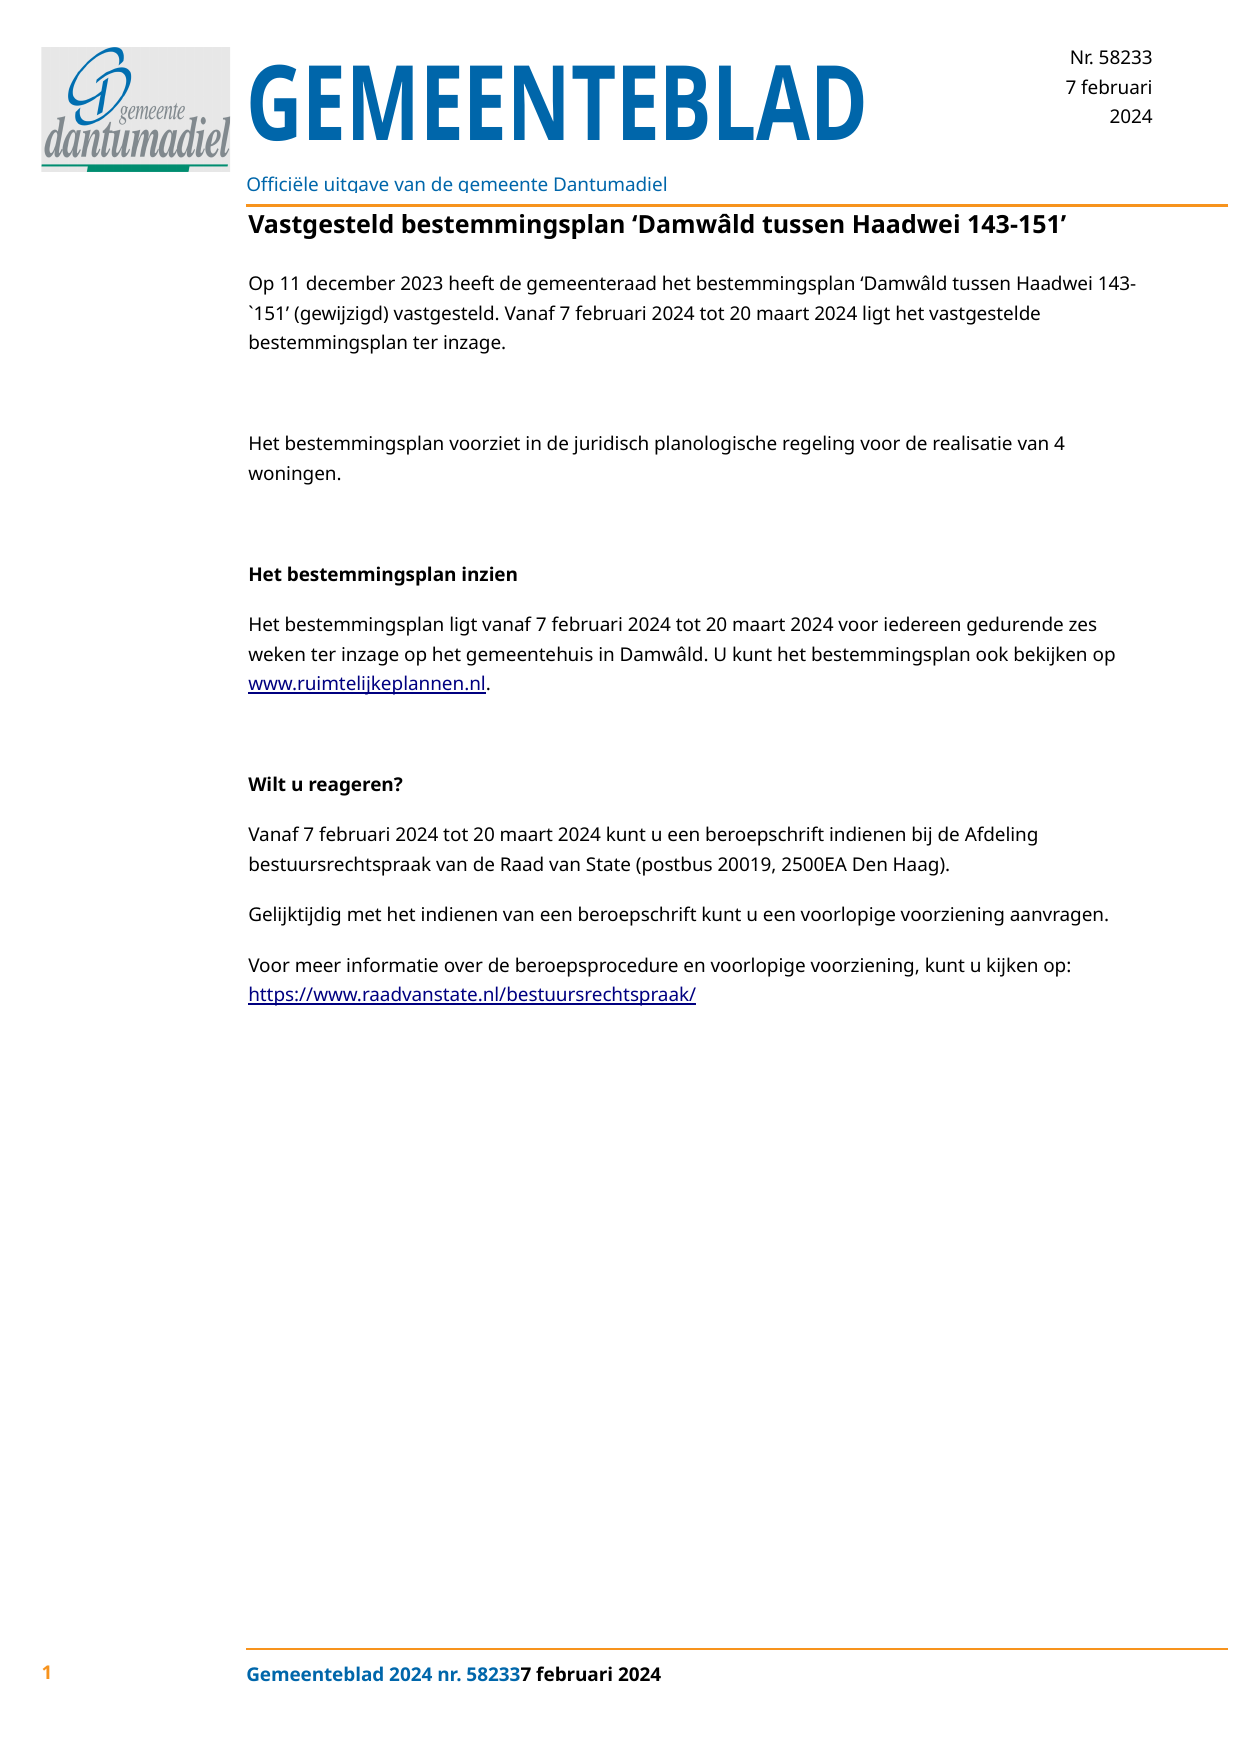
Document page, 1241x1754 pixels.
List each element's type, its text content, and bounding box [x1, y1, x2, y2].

picture [41, 47, 231, 172]
text Het bestemmingsplan ligt vanaf 7 februari 2024 tot 20 maart 2024 voor iedereen gedurende zes weken ter inzage op het gemeentehuis in Damwâld. U kunt het bestemmingsplan ook bekijken op www.ruimtelijkeplannen.nl. [248, 611, 1152, 696]
text Het bestemmingsplan voorziet in de juridisch planologische regeling voor de realisatie van 4 woningen. [248, 430, 1152, 486]
text Wilt u reageren? [248, 771, 1152, 797]
text Voor meer informatie over de beroepsprocedure en voorlopige voorziening, kunt u kijken op: https://www.raadvanstate.nl/bestuursrechtspraak/ [248, 952, 1152, 1007]
text Vanaf 7 februari 2024 tot 20 maart 2024 kunt u een beroepschrift indienen bij de Afdeling bestuursrechtspraak van de Raad van State (postbus 20019, 2500EA Den Haag). [248, 822, 1152, 877]
text Het bestemmingsplan inzien [248, 561, 1152, 586]
text Vastgesteld bestemmingsplan ‘Damwâld tussen Haadwei 143-151’ [248, 207, 1152, 241]
text Op 11 december 2023 heeft de gemeenteraad het bestemmingsplan ‘Damwâld tussen Haadwei 143-`151’ (gewijzigd) vastgesteld. Vanaf 7 februari 2024 tot 20 maart 2024 ligt het vastgestelde bestemmingsplan ter inzage. [248, 270, 1152, 355]
text Gelijktijdig met het indienen van een beroepschrift kunt u een voorlopige voorziening aanvragen. [248, 902, 1152, 927]
